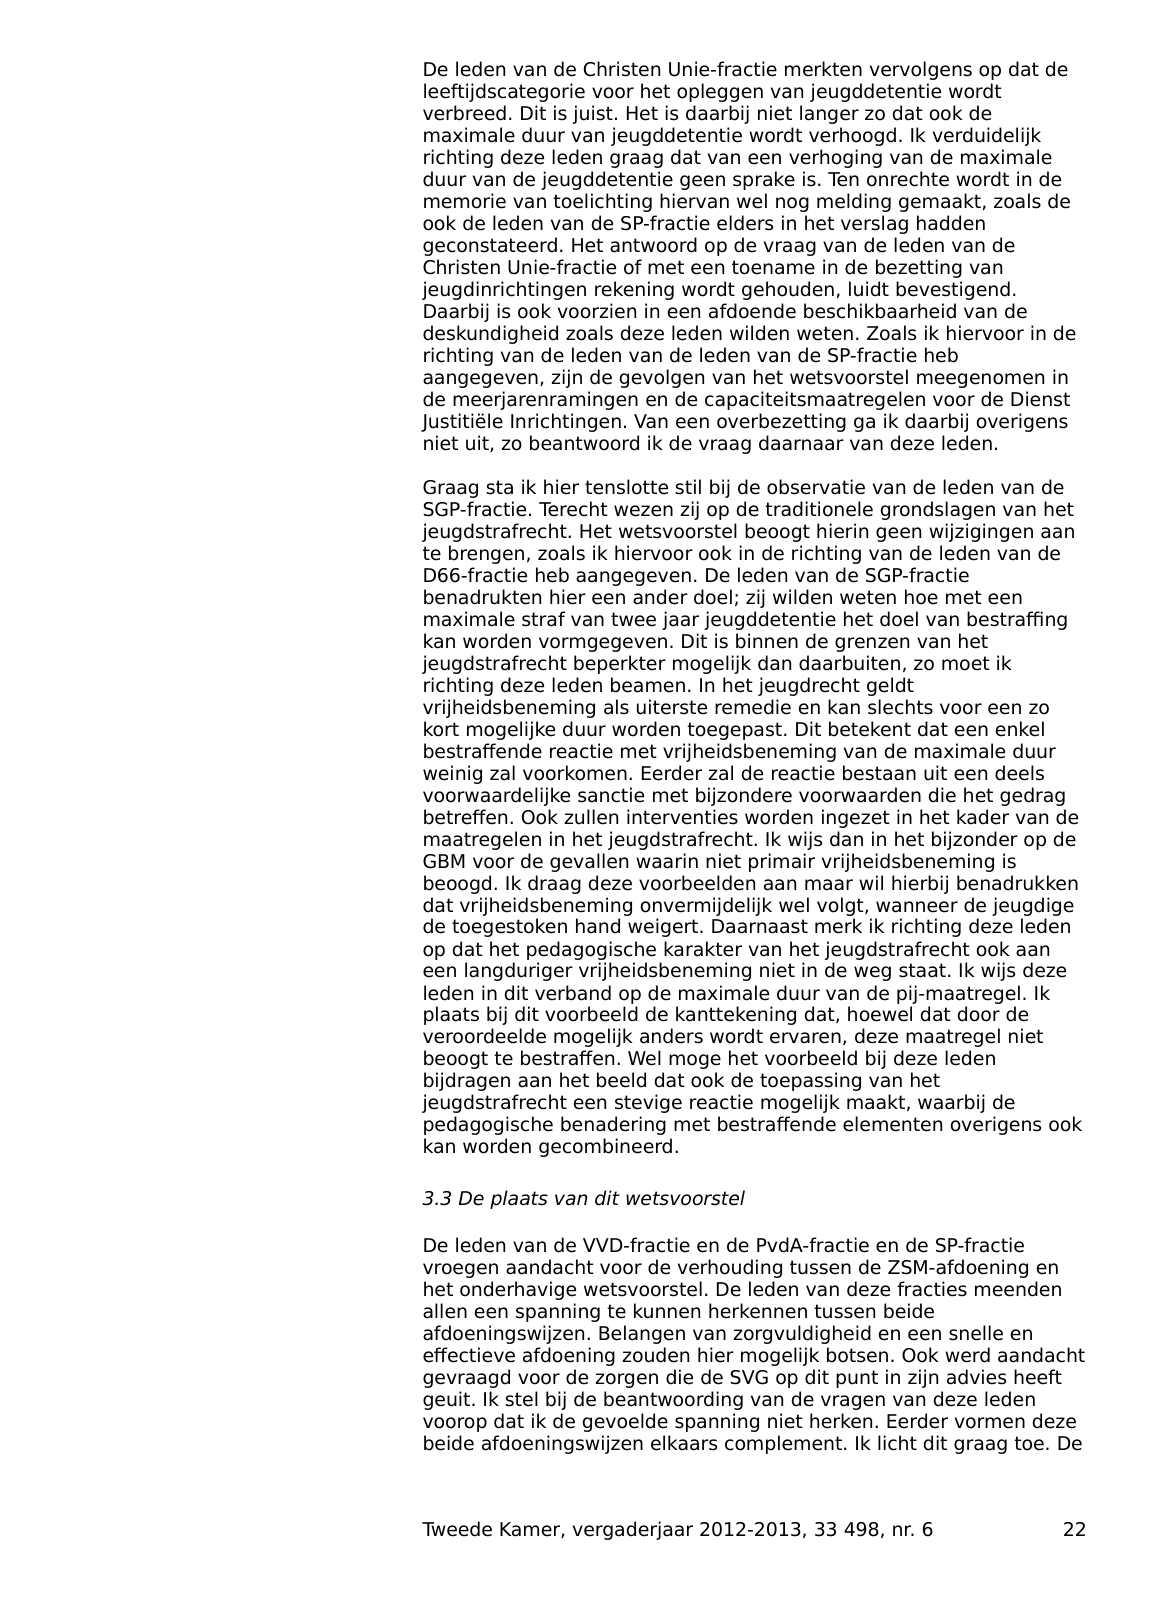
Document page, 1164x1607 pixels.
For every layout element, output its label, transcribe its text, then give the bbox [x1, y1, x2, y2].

text Graag sta ik hier tenslotte stil bij de observatie van de leden van de SGP-fractie. Terecht wezen zij op de traditionele grondslagen van het jeugdstrafrecht. Het wetsvoorstel beoogt hierin geen wijzigingen aan te brengen, zoals ik hiervoor ook in de richting van de leden van de D66-fractie heb aangegeven. De leden van de SGP-fractie benadrukten hier een ander doel; zij wilden weten hoe met een maximale straf van twee jaar jeugddetentie het doel van bestraffing kan worden vormgegeven. Dit is binnen de grenzen van het jeugdstrafrecht beperkter mogelijk dan daarbuiten, zo moet ik richting deze leden beamen. In het jeugdrecht geldt vrijheidsbeneming als uiterste remedie en kan slechts voor een zo kort mogelijke duur worden toegepast. Dit betekent dat een enkel bestraffende reactie met vrijheidsbeneming van de maximale duur weinig zal voorkomen. Eerder zal de reactie bestaan uit een deels voorwaardelijke sanctie met bijzondere voorwaarden die het gedrag betreffen. Ook zullen interventies worden ingezet in het kader van de maatregelen in het jeugdstrafrecht. Ik wijs dan in het bijzonder op de GBM voor de gevallen waarin niet primair vrijheidsbeneming is beoogd. Ik draag deze voorbeelden aan maar wil hierbij benadrukken dat vrijheidsbeneming onvermijdelijk wel volgt, wanneer de jeugdige de toegestoken hand weigert. Daarnaast merk ik richting deze leden op dat het pedagogische karakter van het jeugdstrafrecht ook aan een langduriger vrijheidsbeneming niet in de weg staat. Ik wijs deze leden in dit verband op de maximale duur van de pij-maatregel. Ik plaats bij dit voorbeeld de kanttekening dat, hoewel dat door de veroordeelde mogelijk anders wordt ervaren, deze maatregel niet beoogt te bestraffen. Wel moge het voorbeeld bij deze leden bijdragen aan het beeld dat ook de toepassing van het jeugdstrafrecht een stevige reactie mogelijk maakt, waarbij de pedagogische benadering met bestraffende elementen overigens ook kan worden gecombineerd. [422, 477, 1087, 1158]
text De leden van de Christen Unie-fractie merkten vervolgens op dat de leeftijdscategorie voor het opleggen van jeugddetentie wordt verbreed. Dit is juist. Het is daarbij niet langer zo dat ook de maximale duur van jeugddetentie wordt verhoogd. Ik verduidelijk richting deze leden graag dat van een verhoging van de maximale duur van de jeugddetentie geen sprake is. Ten onrechte wordt in de memorie van toelichting hiervan wel nog melding gemaakt, zoals de ook de leden van de SP-fractie elders in het verslag hadden geconstateerd. Het antwoord op de vraag van de leden van de Christen Unie-fractie of met een toename in de bezetting van jeugdinrichtingen rekening wordt gehouden, luidt bevestigend. Daarbij is ook voorzien in een afdoende beschikbaarheid van de deskundigheid zoals deze leden wilden weten. Zoals ik hiervoor in de richting van de leden van de leden van de SP-fractie heb aangegeven, zijn de gevolgen van het wetsvoorstel meegenomen in de meerjarenramingen en de capaciteitsmaatregelen voor de Dienst Justitiële Inrichtingen. Van een overbezetting ga ik daarbij overigens niet uit, zo beantwoord ik de vraag daarnaar van deze leden. [422, 59, 1087, 455]
subtitle 3.3 De plaats van dit wetsvoorstel [422, 1188, 1087, 1210]
text De leden van de VVD-fractie en de PvdA-fractie en de SP-fractie vroegen aandacht voor de verhouding tussen de ZSM-afdoening en het onderhavige wetsvoorstel. De leden van deze fracties meenden allen een spanning te kunnen herkennen tussen beide afdoeningswijzen. Belangen van zorgvuldigheid en een snelle en effectieve afdoening zouden hier mogelijk botsen. Ook werd aandacht gevraagd voor de zorgen die de SVG op dit punt in zijn advies heeft geuit. Ik stel bij de beantwoording van de vragen van deze leden voorop dat ik de gevoelde spanning niet herken. Eerder vormen deze beide afdoeningswijzen elkaars complement. Ik licht dit graag toe. De [422, 1235, 1087, 1455]
